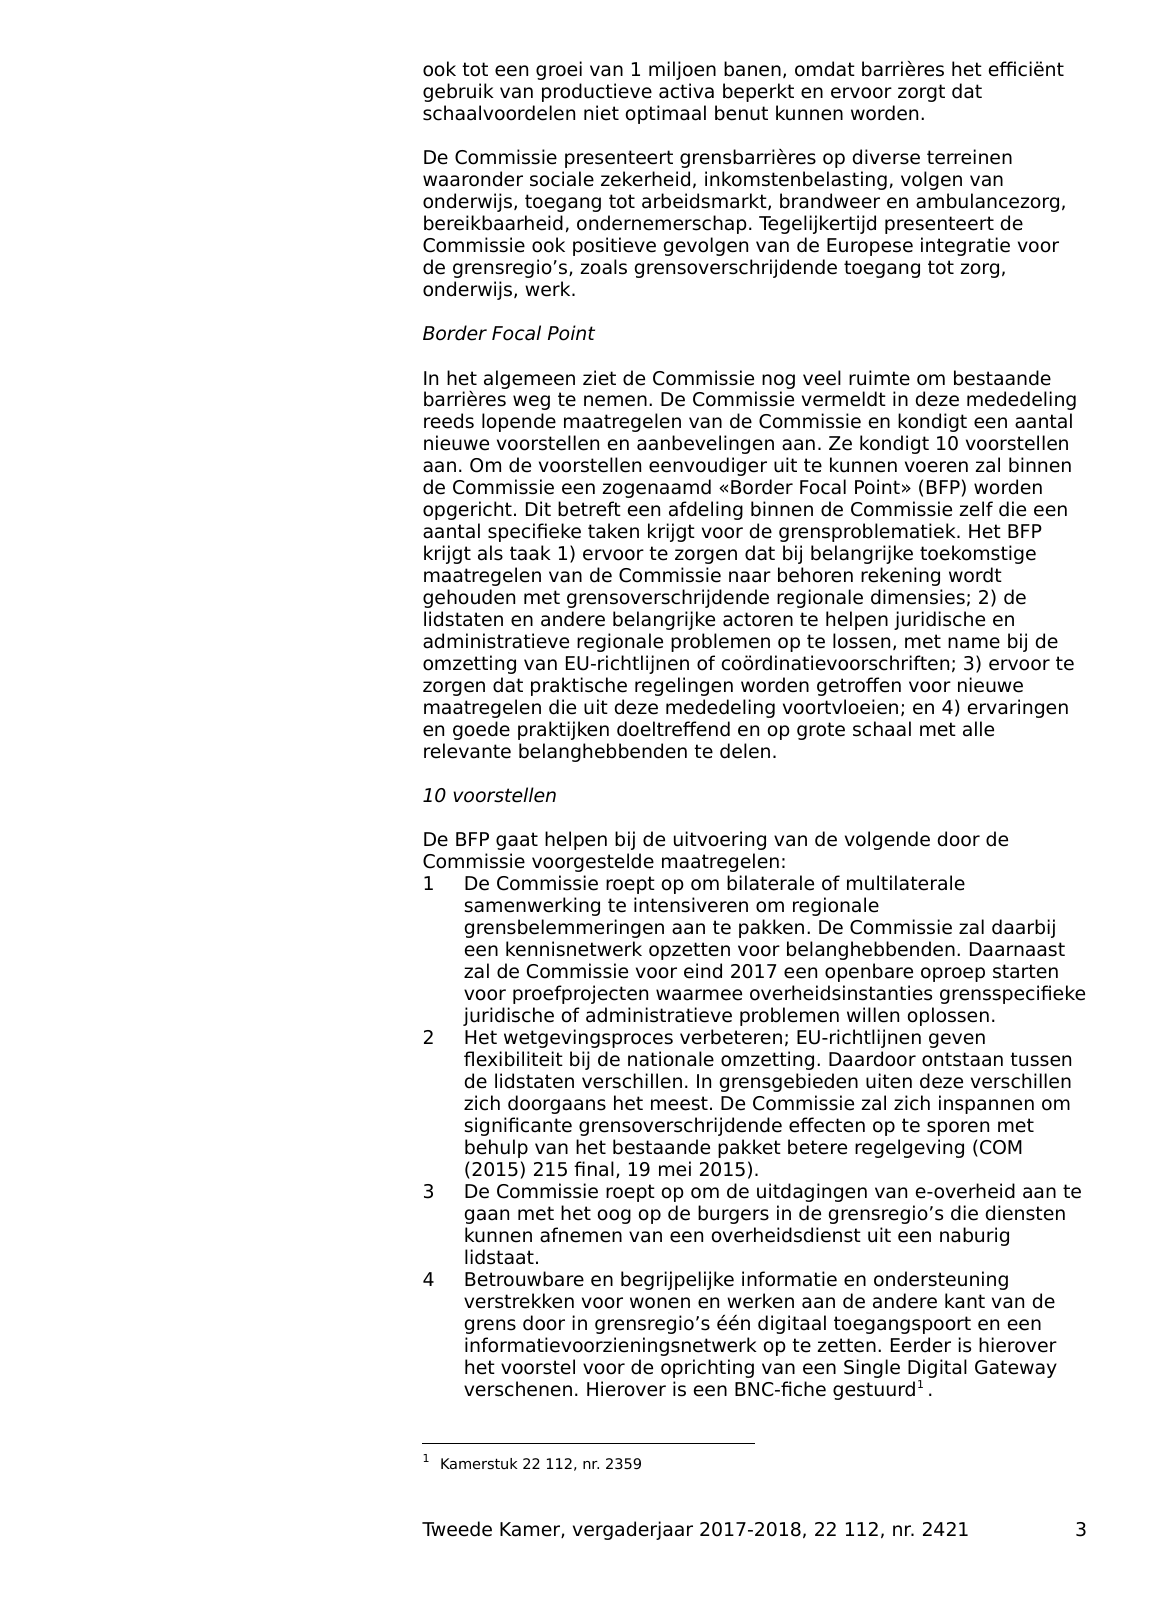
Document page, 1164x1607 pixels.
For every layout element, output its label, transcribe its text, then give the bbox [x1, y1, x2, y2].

subtitle Border Focal Point [422, 323, 1087, 345]
text 4 Betrouwbare en begrijpelijke informatie en ondersteuning verstrekken voor wonen en werken aan de andere kant van de grens door in grensregio’s één digitaal toegangspoort en een informatievoorzieningsnetwerk op te zetten. Eerder is hierover het voorstel voor de oprichting van een Single Digital Gateway verschenen. Hierover is een BNC-fiche gestuurd. [422, 1269, 1087, 1401]
text De Commissie presenteert grensbarrières op diverse terreinen waaronder sociale zekerheid, inkomstenbelasting, volgen van onderwijs, toegang tot arbeidsmarkt, brandweer en ambulancezorg, bereikbaarheid, ondernemerschap. Tegelijkertijd presenteert de Commissie ook positieve gevolgen van de Europese integratie voor de grensregio’s, zoals grensoverschrijdende toegang tot zorg, onderwijs, werk. [422, 147, 1087, 301]
text De BFP gaat helpen bij de uitvoering van de volgende door de Commissie voorgestelde maatregelen: [422, 829, 1087, 873]
text Kamerstuk 22 112, nr. 2359 [422, 1452, 1087, 1474]
subtitle 10 voorstellen [422, 785, 1087, 807]
text 3 De Commissie roept op om de uitdagingen van e-overheid aan te gaan met het oog op de burgers in de grensregio’s die diensten kunnen afnemen van een overheidsdienst uit een naburig lidstaat. [422, 1181, 1087, 1269]
text In het algemeen ziet de Commissie nog veel ruimte om bestaande barrières weg te nemen. De Commissie vermeldt in deze mededeling reeds lopende maatregelen van de Commissie en kondigt een aantal nieuwe voorstellen en aanbevelingen aan. Ze kondigt 10 voorstellen aan. Om de voorstellen eenvoudiger uit te kunnen voeren zal binnen de Commissie een zogenaamd «Border Focal Point» (BFP) worden opgericht. Dit betreft een afdeling binnen de Commissie zelf die een aantal specifieke taken krijgt voor de grensproblematiek. Het BFP krijgt als taak 1) ervoor te zorgen dat bij belangrijke toekomstige maatregelen van de Commissie naar behoren rekening wordt gehouden met grensoverschrijdende regionale dimensies; 2) de lidstaten en andere belangrijke actoren te helpen juridische en administratieve regionale problemen op te lossen, met name bij de omzetting van EU-richtlijnen of coördinatievoorschriften; 3) ervoor te zorgen dat praktische regelingen worden getroffen voor nieuwe maatregelen die uit deze mededeling voortvloeien; en 4) ervaringen en goede praktijken doeltreffend en op grote schaal met alle relevante belanghebbenden te delen. [422, 367, 1087, 763]
text 1 De Commissie roept op om bilaterale of multilaterale samenwerking te intensiveren om regionale grensbelemmeringen aan te pakken. De Commissie zal daarbij een kennisnetwerk opzetten voor belanghebbenden. Daarnaast zal de Commissie voor eind 2017 een openbare oproep starten voor proefprojecten waarmee overheidsinstanties grensspecifieke juridische of administratieve problemen willen oplossen. [422, 873, 1087, 1027]
text 2 Het wetgevingsproces verbeteren; EU-richtlijnen geven flexibiliteit bij de nationale omzetting. Daardoor ontstaan tussen de lidstaten verschillen. In grensgebieden uiten deze verschillen zich doorgaans het meest. De Commissie zal zich inspannen om significante grensoverschrijdende effecten op te sporen met behulp van het bestaande pakket betere regelgeving (COM (2015) 215 final, 19 mei 2015). [422, 1027, 1087, 1181]
text ook tot een groei van 1 miljoen banen, omdat barrières het efficiënt gebruik van productieve activa beperkt en ervoor zorgt dat schaalvoordelen niet optimaal benut kunnen worden. [422, 59, 1087, 125]
